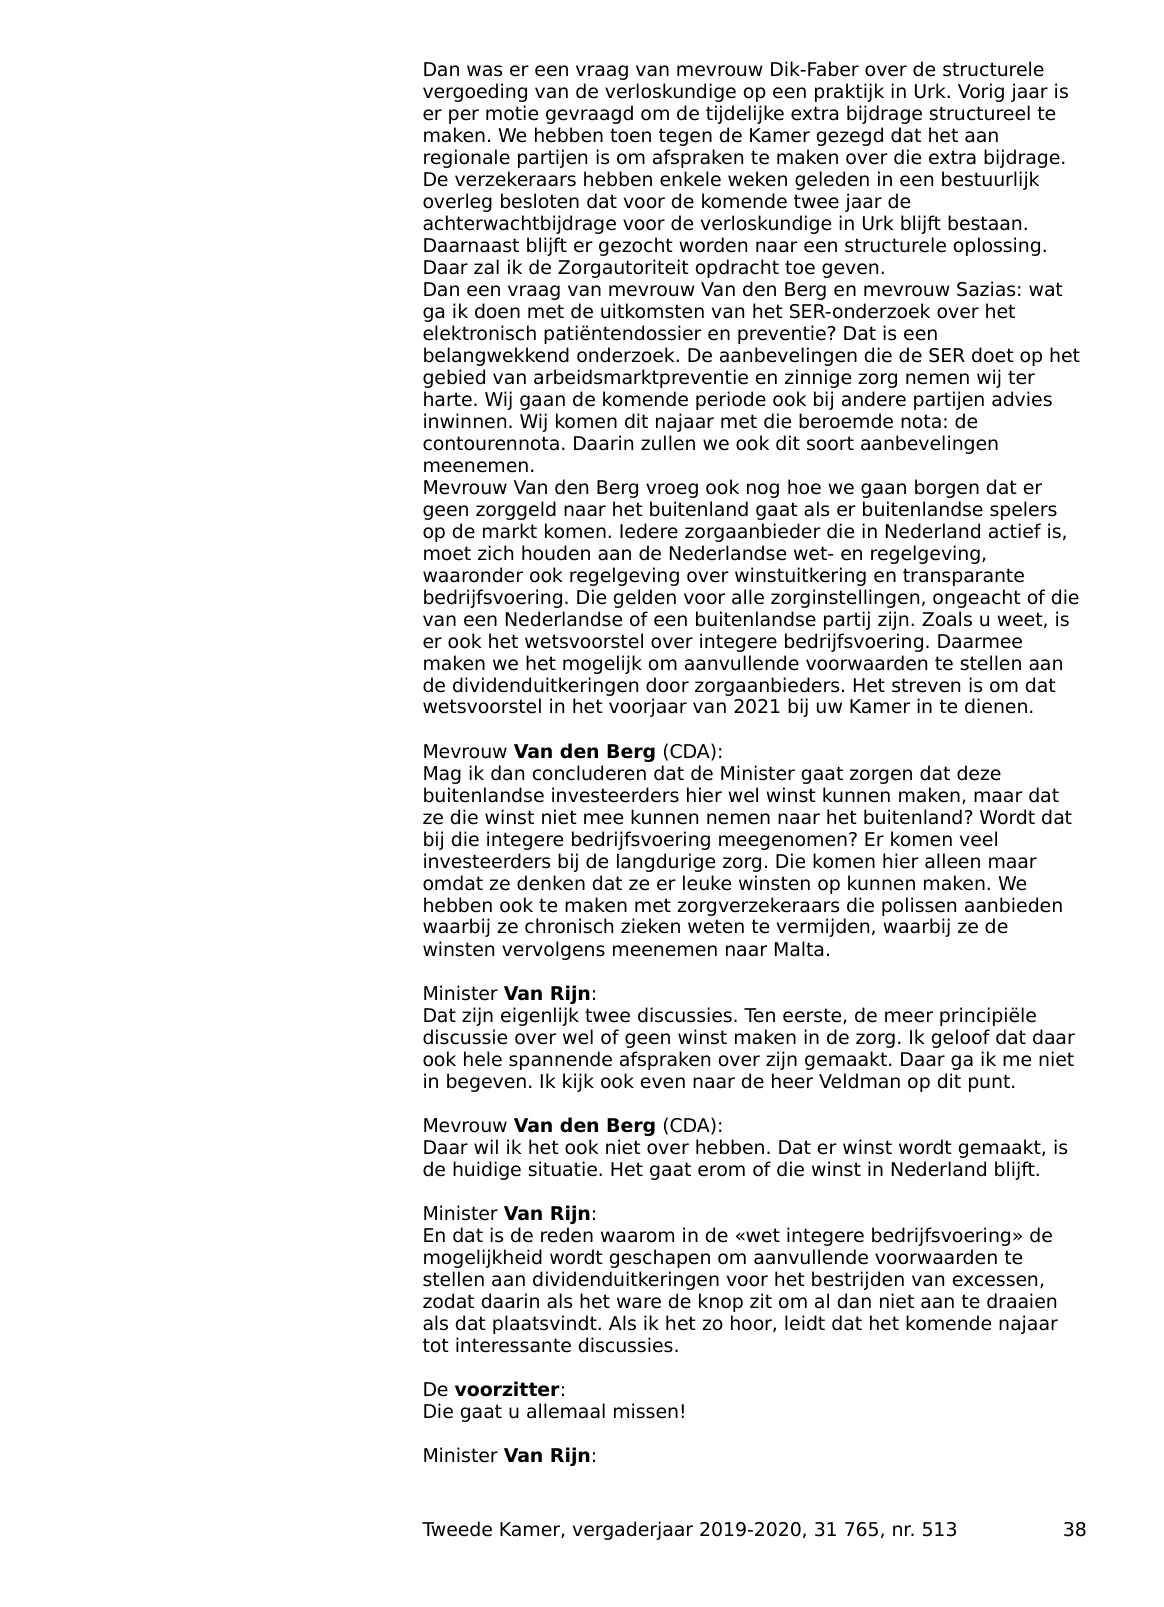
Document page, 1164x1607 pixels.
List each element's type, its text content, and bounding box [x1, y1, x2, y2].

text Dan was er een vraag van mevrouw Dik-Faber over de structurele vergoeding van de verloskundige op een praktijk in Urk. Vorig jaar is er per motie gevraagd om de tijdelijke extra bijdrage structureel te maken. We hebben toen tegen de Kamer gezegd dat het aan regionale partijen is om afspraken te maken over die extra bijdrage. De verzekeraars hebben enkele weken geleden in een bestuurlijk overleg besloten dat voor de komende twee jaar de achterwachtbijdrage voor de verloskundige in Urk blijft bestaan. Daarnaast blijft er gezocht worden naar een structurele oplossing. Daar zal ik de Zorgautoriteit opdracht toe geven. [422, 59, 1087, 279]
text Dan een vraag van mevrouw Van den Berg en mevrouw Sazias: wat ga ik doen met de uitkomsten van het SER-onderzoek over het elektronisch patiëntendossier en preventie? Dat is een belangwekkend onderzoek. De aanbevelingen die de SER doet op het gebied van arbeidsmarktpreventie en zinnige zorg nemen wij ter harte. Wij gaan de komende periode ook bij andere partijen advies inwinnen. Wij komen dit najaar met die beroemde nota: de contourennota. Daarin zullen we ook dit soort aanbevelingen meenemen. [422, 279, 1087, 477]
text Dat zijn eigenlijk twee discussies. Ten eerste, de meer principiële discussie over wel of geen winst maken in de zorg. Ik geloof dat daar ook hele spannende afspraken over zijn gemaakt. Daar ga ik me niet in begeven. Ik kijk ook even naar de heer Veldman op dit punt. [422, 1004, 1087, 1092]
text Minister Van Rijn: [422, 1203, 1087, 1225]
text Minister Van Rijn: [422, 1445, 1087, 1467]
text Mag ik dan concluderen dat de Minister gaat zorgen dat deze buitenlandse investeerders hier wel winst kunnen maken, maar dat ze die winst niet mee kunnen nemen naar het buitenland? Wordt dat bij die integere bedrijfsvoering meegenomen? Er komen veel investeerders bij de langdurige zorg. Die komen hier alleen maar omdat ze denken dat ze er leuke winsten op kunnen maken. We hebben ook te maken met zorgverzekeraars die polissen aanbieden waarbij ze chronisch zieken weten te vermijden, waarbij ze de winsten vervolgens meenemen naar Malta. [422, 763, 1087, 960]
text Mevrouw Van den Berg (CDA): [422, 741, 1087, 763]
text Mevrouw Van den Berg (CDA): [422, 1115, 1087, 1137]
text Die gaat u allemaal missen! [422, 1401, 1087, 1423]
text Daar wil ik het ook niet over hebben. Dat er winst wordt gemaakt, is de huidige situatie. Het gaat erom of die winst in Nederland blijft. [422, 1137, 1087, 1181]
text Minister Van Rijn: [422, 983, 1087, 1004]
text Mevrouw Van den Berg vroeg ook nog hoe we gaan borgen dat er geen zorggeld naar het buitenland gaat als er buitenlandse spelers op de markt komen. Iedere zorgaanbieder die in Nederland actief is, moet zich houden aan de Nederlandse wet- en regelgeving, waaronder ook regelgeving over winstuitkering en transparante bedrijfsvoering. Die gelden voor alle zorginstellingen, ongeacht of die van een Nederlandse of een buitenlandse partij zijn. Zoals u weet, is er ook het wetsvoorstel over integere bedrijfsvoering. Daarmee maken we het mogelijk om aanvullende voorwaarden te stellen aan de dividenduitkeringen door zorgaanbieders. Het streven is om dat wetsvoorstel in het voorjaar van 2021 bij uw Kamer in te dienen. [422, 477, 1087, 718]
text De voorzitter: [422, 1379, 1087, 1401]
text En dat is de reden waarom in de «wet integere bedrijfsvoering» de mogelijkheid wordt geschapen om aanvullende voorwaarden te stellen aan dividenduitkeringen voor het bestrijden van excessen, zodat daarin als het ware de knop zit om al dan niet aan te draaien als dat plaatsvindt. Als ik het zo hoor, leidt dat het komende najaar tot interessante discussies. [422, 1225, 1087, 1357]
